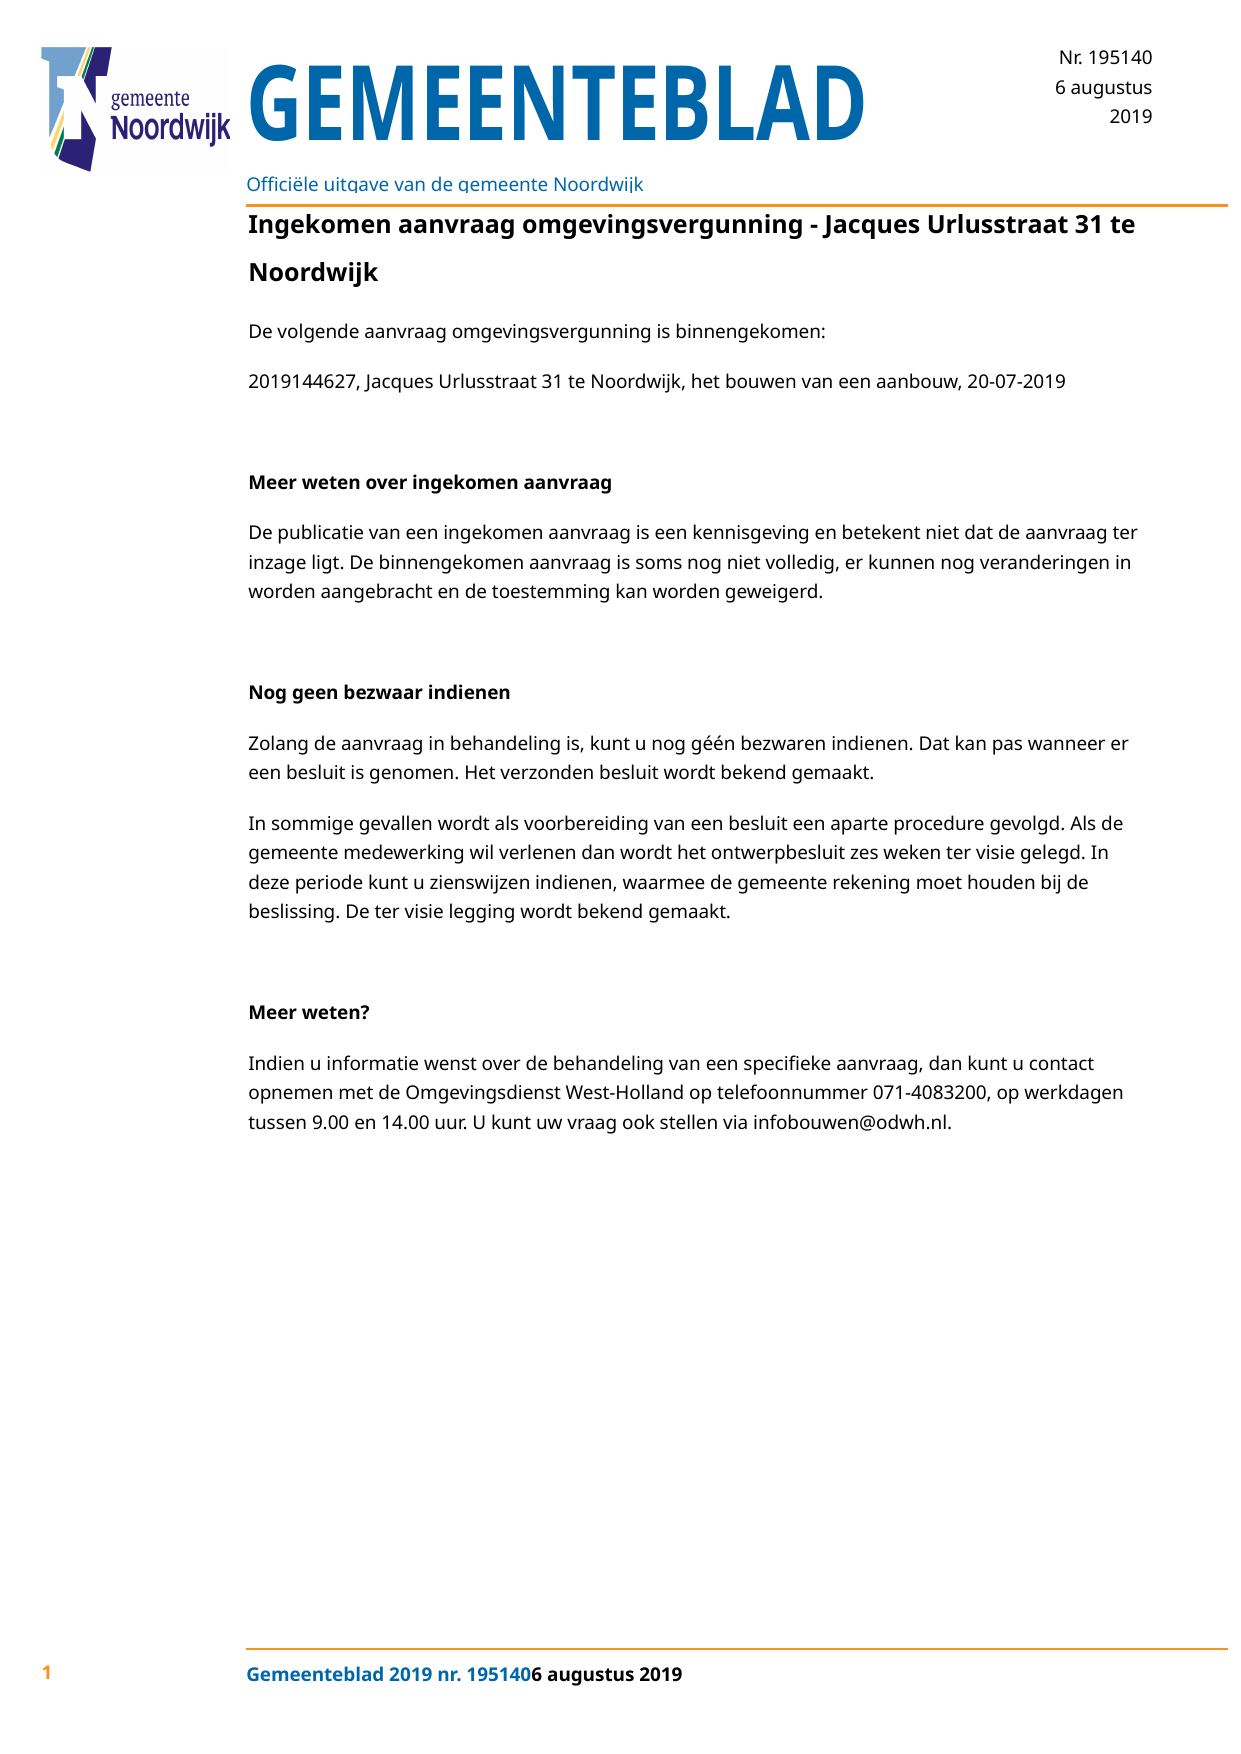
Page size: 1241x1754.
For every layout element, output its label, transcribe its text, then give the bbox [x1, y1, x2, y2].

text De volgende aanvraag omgevingsvergunning is binnengekomen: [248, 318, 1152, 344]
text Zolang de aanvraag in behandeling is, kunt u nog géén bezwaren indienen. Dat kan pas wanneer er een besluit is genomen. Het verzonden besluit wordt bekend gemaakt. [248, 730, 1152, 785]
text Nog geen bezwaar indienen [248, 679, 1152, 705]
text Indien u informatie wenst over de behandeling van een specifieke aanvraag, dan kunt u contact opnemen met de Omgevingsdienst West-Holland op telefoonnummer 071-4083200, op werkdagen tussen 9.00 en 14.00 uur. U kunt uw vraag ook stellen via infobouwen@odwh.nl. [248, 1050, 1152, 1135]
text In sommige gevallen wordt als voorbereiding van een besluit een aparte procedure gevolgd. Als de gemeente medewerking wil verlenen dan wordt het ontwerpbesluit zes weken ter visie gelegd. In deze periode kunt u zienswijzen indienen, waarmee de gemeente rekening moet houden bij de beslissing. De ter visie legging wordt bekend gemaakt. [248, 810, 1152, 924]
text Ingekomen aanvraag omgevingsvergunning - Jacques Urlusstraat 31 te Noordwijk [248, 207, 1152, 288]
text Meer weten? [248, 999, 1152, 1025]
text 2019144627, Jacques Urlusstraat 31 te Noordwijk, het bouwen van een aanbouw, 20-07-2019 [248, 368, 1152, 394]
text Meer weten over ingekomen aanvraag [248, 469, 1152, 495]
picture [41, 47, 231, 172]
text De publicatie van een ingekomen aanvraag is een kennisgeving en betekent niet dat de aanvraag ter inzage ligt. De binnengekomen aanvraag is soms nog niet volledig, er kunnen nog veranderingen in worden aangebracht en de toestemming kan worden geweigerd. [248, 519, 1152, 604]
